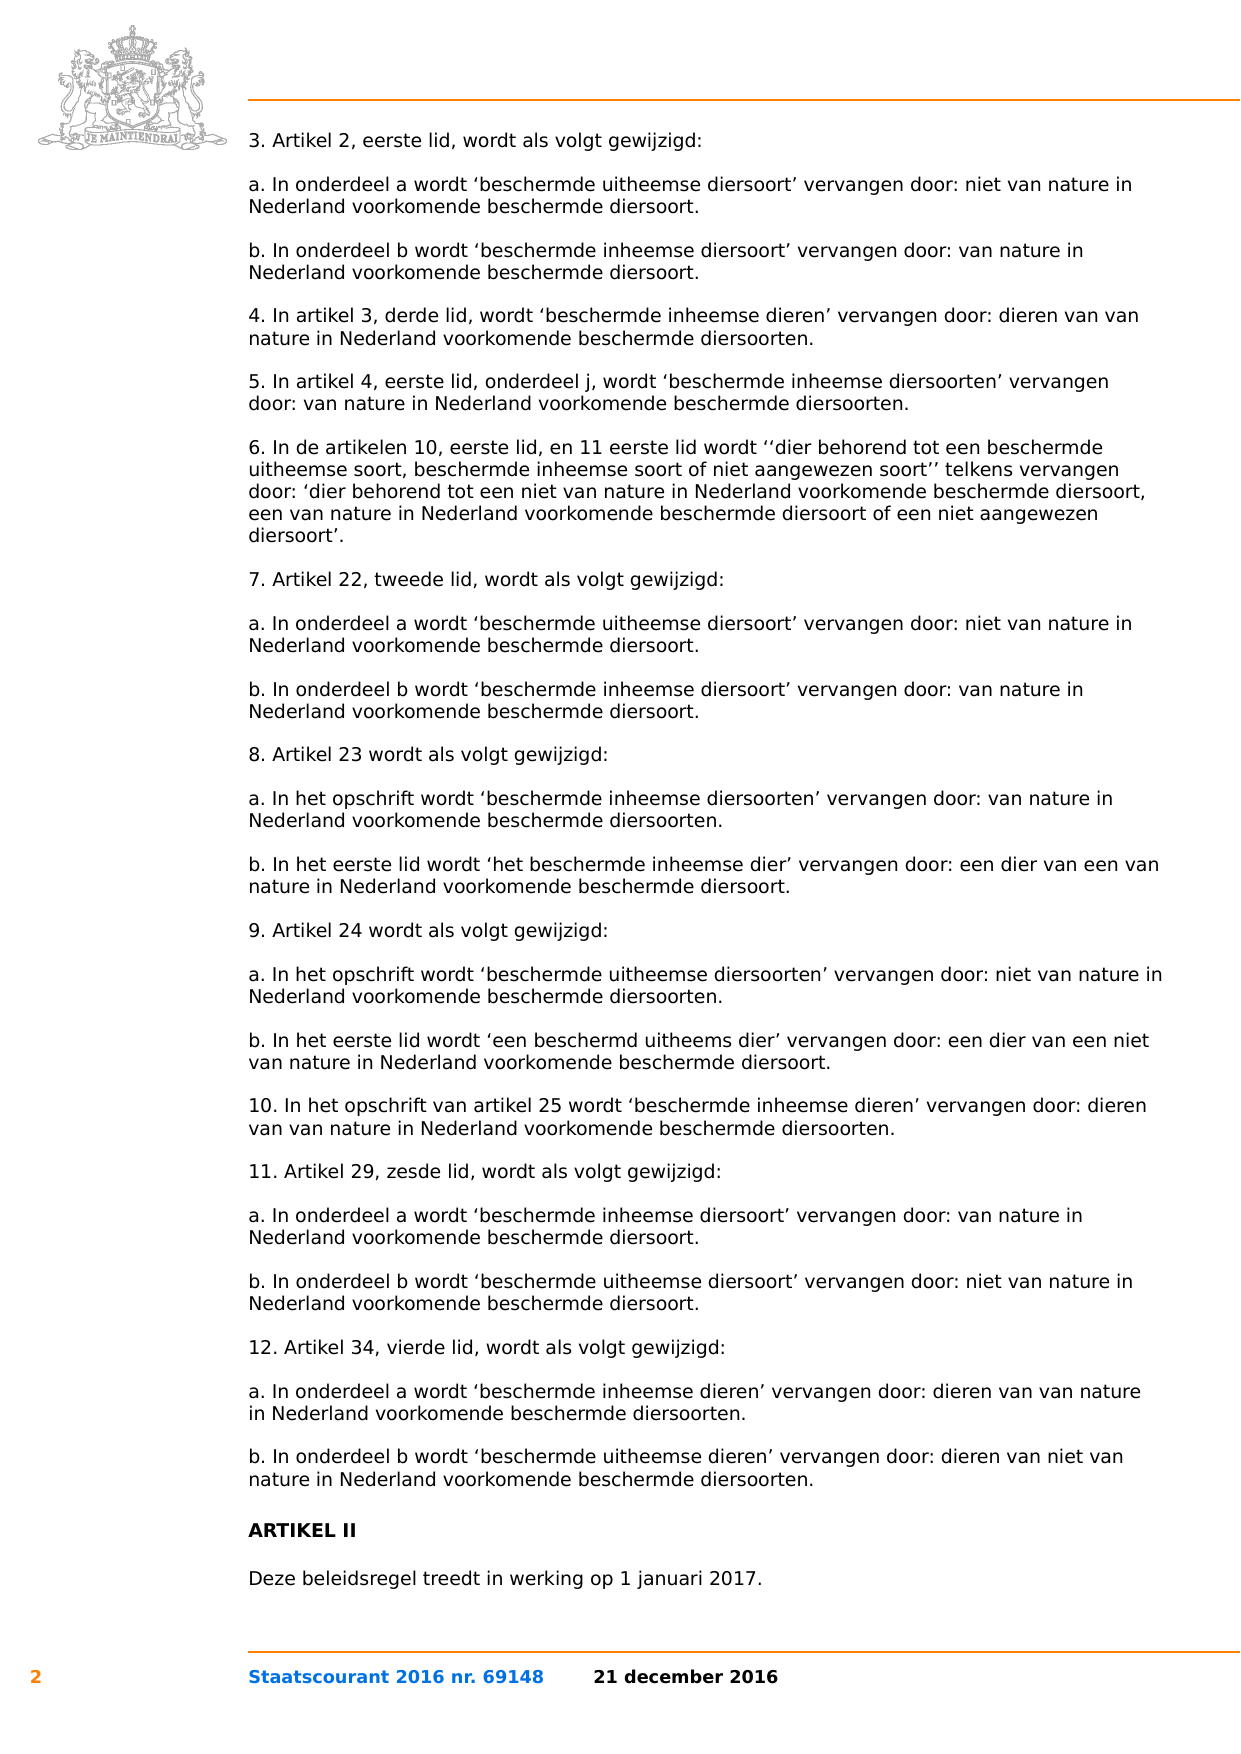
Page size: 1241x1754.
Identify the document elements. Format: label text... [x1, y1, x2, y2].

text 3. Artikel 2, eerste lid, wordt als volgt gewijzigd: [248, 130, 1163, 152]
text 6. In de artikelen 10, eerste lid, en 11 eerste lid wordt ‘‘dier behorend tot een beschermde uitheemse soort, beschermde inheemse soort of niet aangewezen soort’’ telkens vervangen door: ‘dier behorend tot een niet van nature in Nederland voorkomende beschermde diersoort, een van nature in Nederland voorkomende beschermde diersoort of een niet aangewezen diersoort’. [248, 437, 1163, 547]
text b. In onderdeel b wordt ‘beschermde inheemse diersoort’ vervangen door: van nature in Nederland voorkomende beschermde diersoort. [248, 678, 1163, 722]
text 11. Artikel 29, zesde lid, wordt als volgt gewijzigd: [248, 1161, 1163, 1183]
text b. In onderdeel b wordt ‘beschermde uitheemse diersoort’ vervangen door: niet van nature in Nederland voorkomende beschermde diersoort. [248, 1271, 1163, 1315]
text a. In onderdeel a wordt ‘beschermde uitheemse diersoort’ vervangen door: niet van nature in Nederland voorkomende beschermde diersoort. [248, 174, 1163, 218]
text 8. Artikel 23 wordt als volgt gewijzigd: [248, 744, 1163, 766]
text 12. Artikel 34, vierde lid, wordt als volgt gewijzigd: [248, 1337, 1163, 1359]
text Deze beleidsregel treedt in werking op 1 januari 2017. [248, 1567, 1163, 1589]
text b. In het eerste lid wordt ‘het beschermde inheemse dier’ vervangen door: een dier van een van nature in Nederland voorkomende beschermde diersoort. [248, 854, 1163, 898]
text a. In onderdeel a wordt ‘beschermde uitheemse diersoort’ vervangen door: niet van nature in Nederland voorkomende beschermde diersoort. [248, 613, 1163, 657]
text a. In het opschrift wordt ‘beschermde uitheemse diersoorten’ vervangen door: niet van nature in Nederland voorkomende beschermde diersoorten. [248, 964, 1163, 1008]
text b. In onderdeel b wordt ‘beschermde uitheemse dieren’ vervangen door: dieren van niet van nature in Nederland voorkomende beschermde diersoorten. [248, 1446, 1163, 1490]
text a. In onderdeel a wordt ‘beschermde inheemse dieren’ vervangen door: dieren van van nature in Nederland voorkomende beschermde diersoorten. [248, 1381, 1163, 1424]
text 7. Artikel 22, tweede lid, wordt als volgt gewijzigd: [248, 569, 1163, 591]
text 10. In het opschrift van artikel 25 wordt ‘beschermde inheemse dieren’ vervangen door: dieren van van nature in Nederland voorkomende beschermde diersoorten. [248, 1095, 1163, 1139]
text 9. Artikel 24 wordt als volgt gewijzigd: [248, 920, 1163, 942]
text 5. In artikel 4, eerste lid, onderdeel j, wordt ‘beschermde inheemse diersoorten’ vervangen door: van nature in Nederland voorkomende beschermde diersoorten. [248, 371, 1163, 415]
text a. In het opschrift wordt ‘beschermde inheemse diersoorten’ vervangen door: van nature in Nederland voorkomende beschermde diersoorten. [248, 788, 1163, 832]
text b. In onderdeel b wordt ‘beschermde inheemse diersoort’ vervangen door: van nature in Nederland voorkomende beschermde diersoort. [248, 239, 1163, 283]
text b. In het eerste lid wordt ‘een beschermd uitheems dier’ vervangen door: een dier van een niet van nature in Nederland voorkomende beschermde diersoort. [248, 1029, 1163, 1073]
text 4. In artikel 3, derde lid, wordt ‘beschermde inheemse dieren’ vervangen door: dieren van van nature in Nederland voorkomende beschermde diersoorten. [248, 305, 1163, 349]
picture [38, 25, 227, 150]
text a. In onderdeel a wordt ‘beschermde inheemse diersoort’ vervangen door: van nature in Nederland voorkomende beschermde diersoort. [248, 1205, 1163, 1249]
subtitle ARTIKEL II [248, 1520, 1163, 1542]
